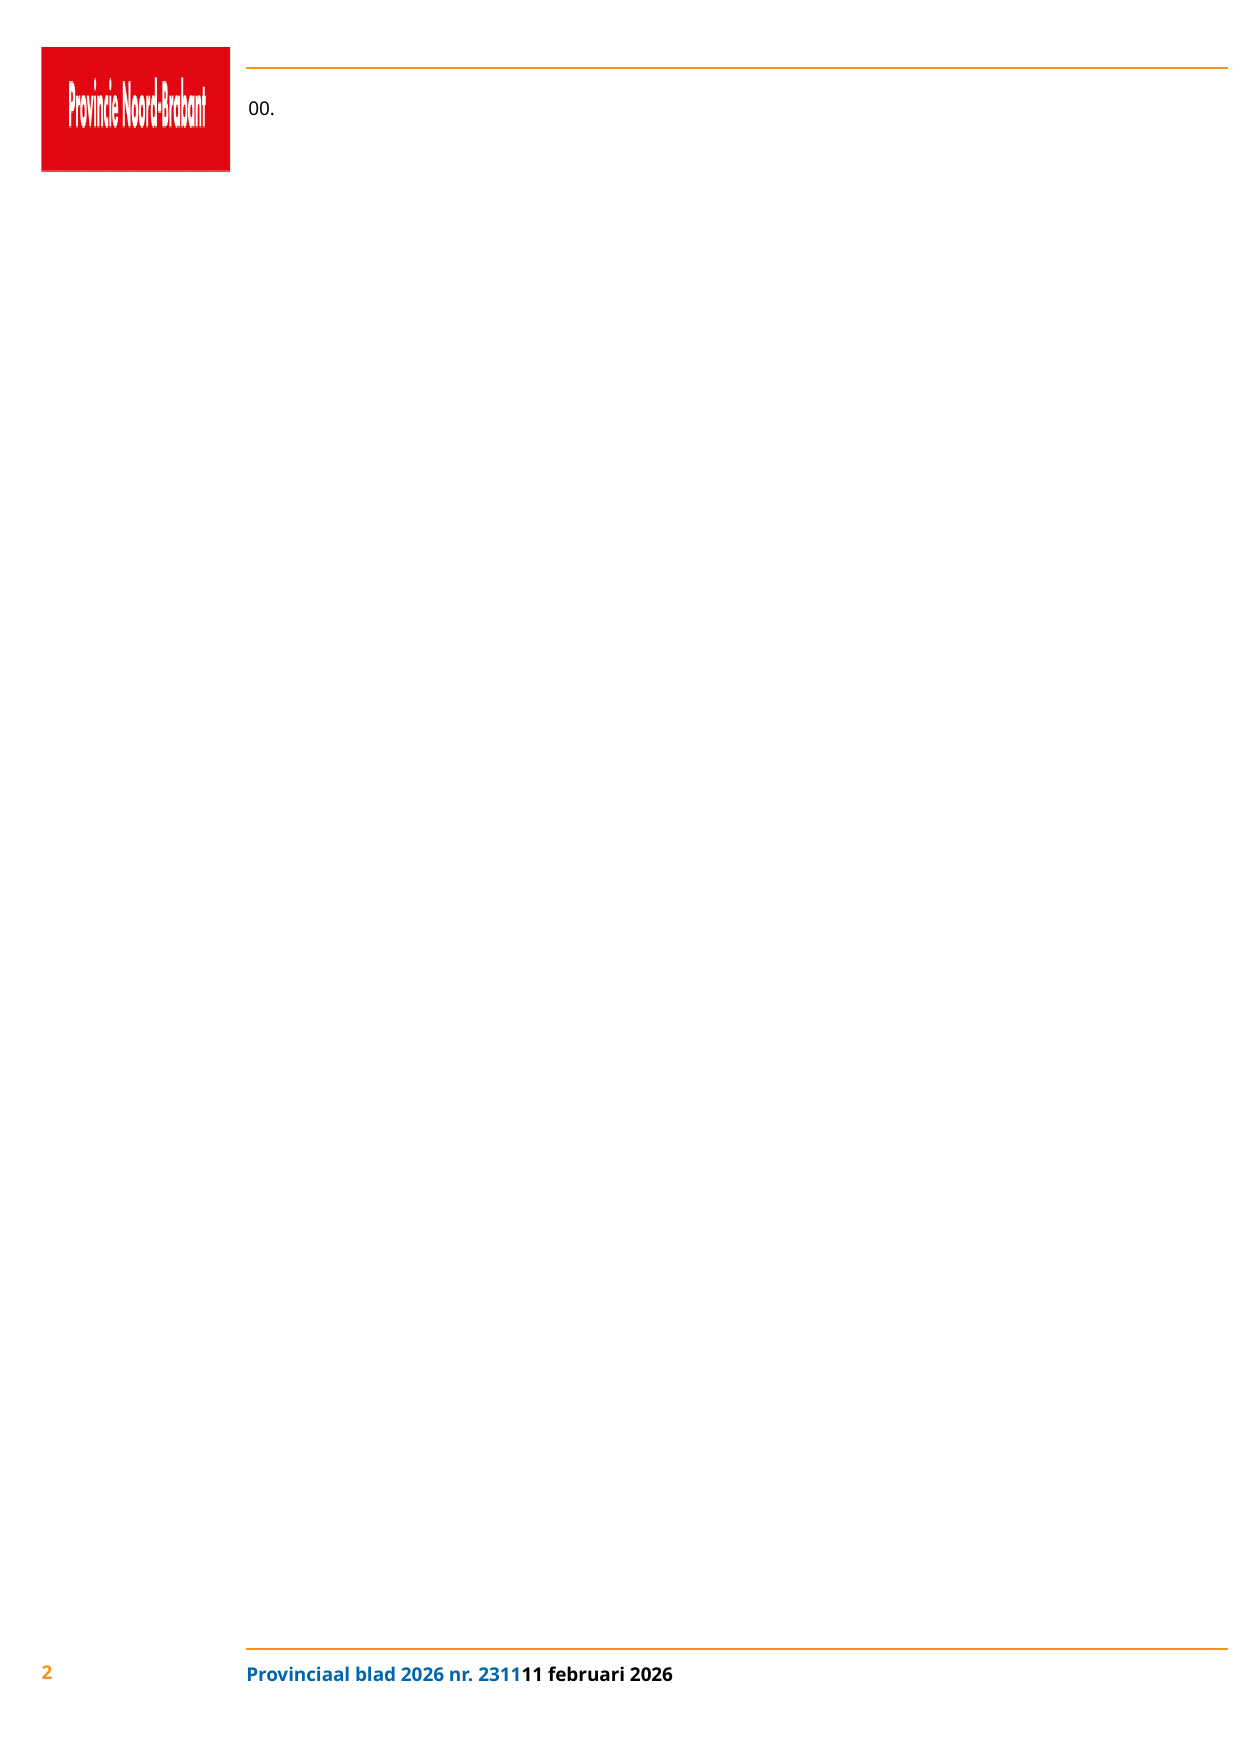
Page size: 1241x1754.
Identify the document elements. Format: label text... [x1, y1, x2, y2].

text 00. [248, 95, 1152, 121]
picture [41, 47, 231, 172]
